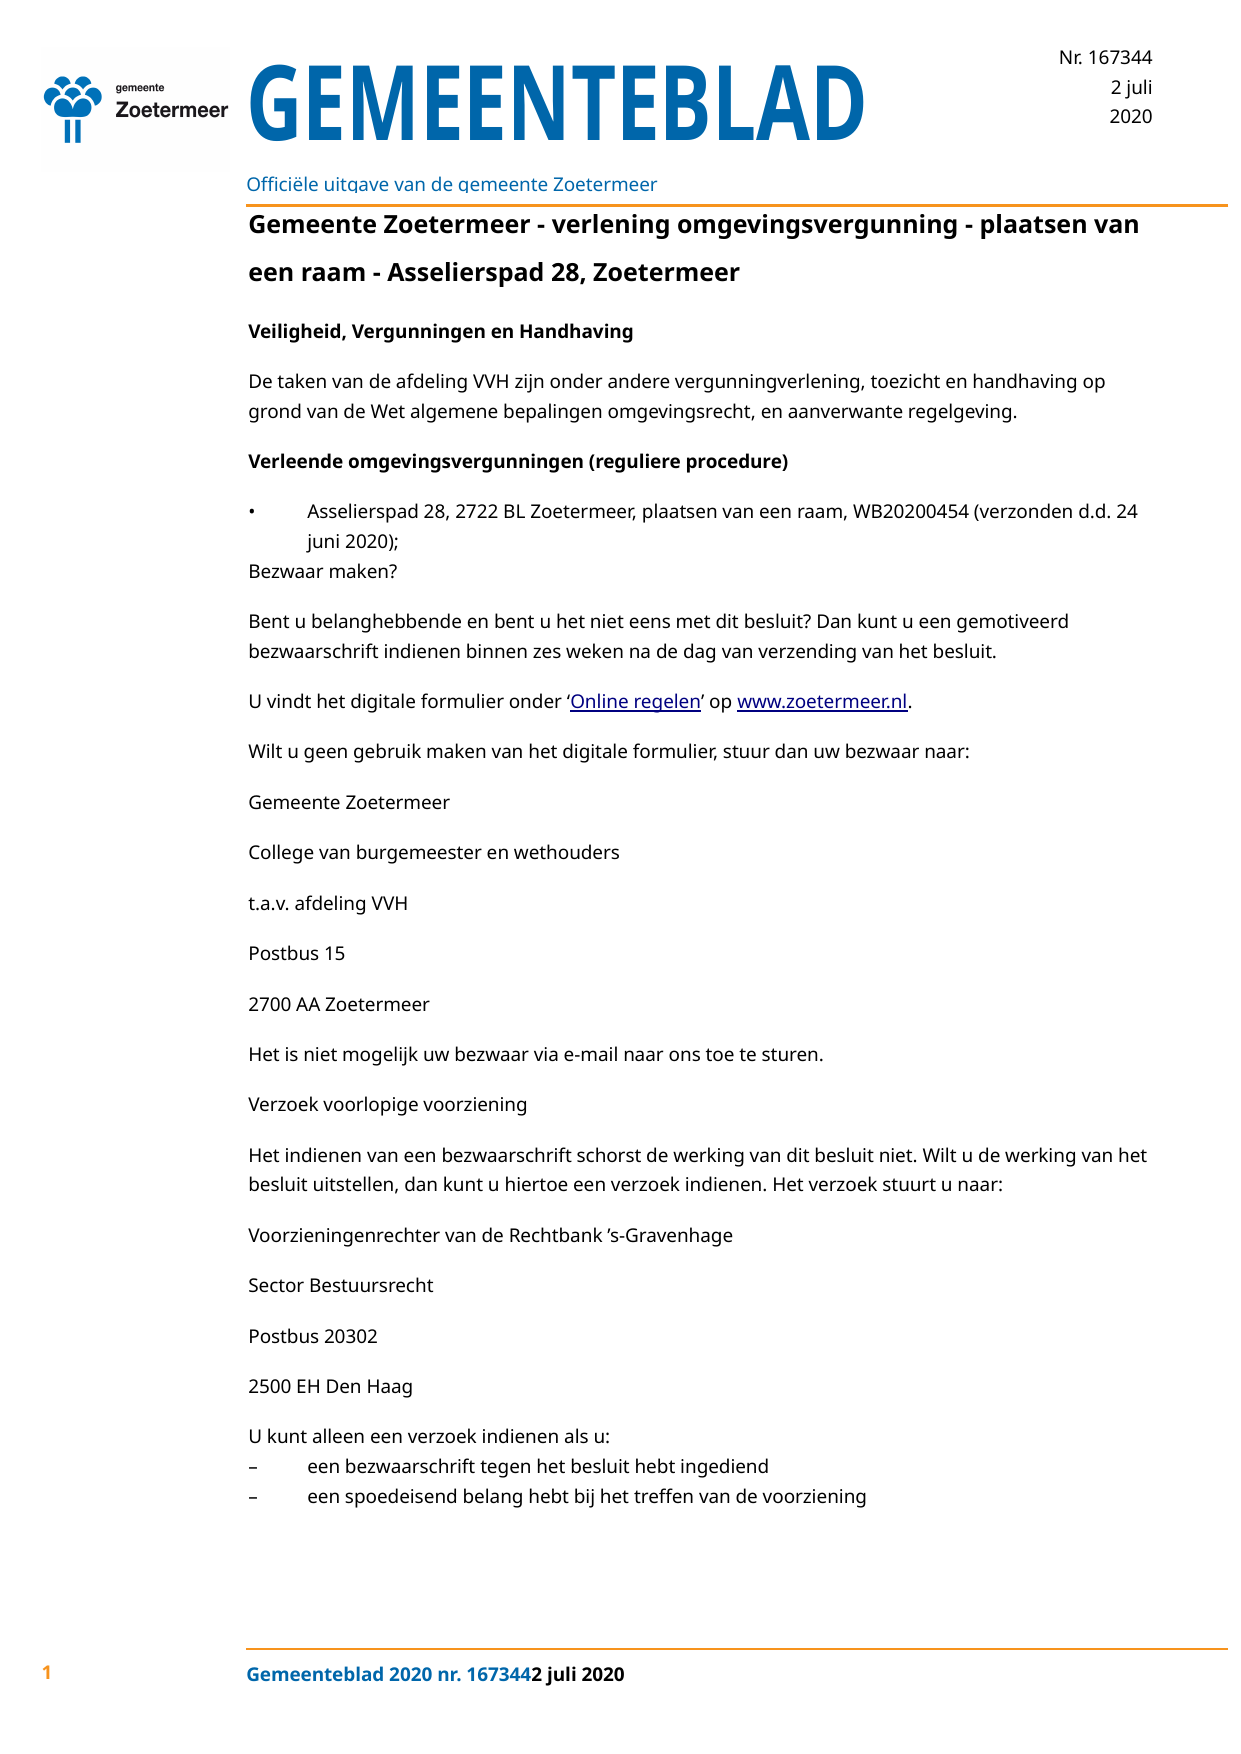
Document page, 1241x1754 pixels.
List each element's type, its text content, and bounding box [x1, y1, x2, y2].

text Het indienen van een bezwaarschrift schorst de werking van dit besluit niet. Wilt u de werking van het besluit uitstellen, dan kunt u hiertoe een verzoek indienen. Het verzoek stuurt u naar: [248, 1142, 1152, 1197]
text 2700 AA Zoetermeer [248, 991, 1152, 1017]
text Het is niet mogelijk uw bezwaar via e-mail naar ons toe te sturen. [248, 1041, 1152, 1067]
text U kunt alleen een verzoek indienen als u: [248, 1424, 1152, 1449]
text De taken van de afdeling VVH zijn onder andere vergunningverlening, toezicht en handhaving op grond van de Wet algemene bepalingen omgevingsrecht, en aanverwante regelgeving. [248, 368, 1152, 424]
text Postbus 20302 [248, 1323, 1152, 1349]
text U vindt het digitale formulier onder ‘Online regelen’ op www.zoetermeer.nl. [248, 688, 1152, 714]
list een bezwaarschrift tegen het besluit hebt ingediend [248, 1453, 1152, 1479]
text Voorzieningenrechter van de Rechtbank ’s-Gravenhage [248, 1222, 1152, 1248]
text Bent u belanghebbende en bent u het niet eens met dit besluit? Dan kunt u een gemotiveerd bezwaarschrift indienen binnen zes weken na de dag van verzending van het besluit. [248, 608, 1152, 664]
text Verzoek voorlopige voorziening [248, 1092, 1152, 1117]
text t.a.v. afdeling VVH [248, 890, 1152, 916]
text College van burgemeester en wethouders [248, 839, 1152, 865]
text Gemeente Zoetermeer - verlening omgevingsvergunning - plaatsen van een raam - Asselierspad 28, Zoetermeer [248, 207, 1152, 288]
text Postbus 15 [248, 940, 1152, 966]
text Wilt u geen gebruik maken van het digitale formulier, stuur dan uw bezwaar naar: [248, 739, 1152, 764]
text Veiligheid, Vergunningen en Handhaving [248, 318, 1152, 344]
text 2500 EH Den Haag [248, 1373, 1152, 1399]
picture [41, 47, 231, 172]
text Verleende omgevingsvergunningen (reguliere procedure) [248, 448, 1152, 474]
list een spoedeisend belang hebt bij het treffen van de voorziening [248, 1483, 1152, 1509]
text Gemeente Zoetermeer [248, 789, 1152, 815]
list Asselierspad 28, 2722 BL Zoetermeer, plaatsen van een raam, WB20200454 (verzonden d.d. 24 juni 2020); [248, 499, 1152, 554]
text Bezwaar maken? [248, 558, 1152, 584]
text Sector Bestuursrecht [248, 1272, 1152, 1298]
